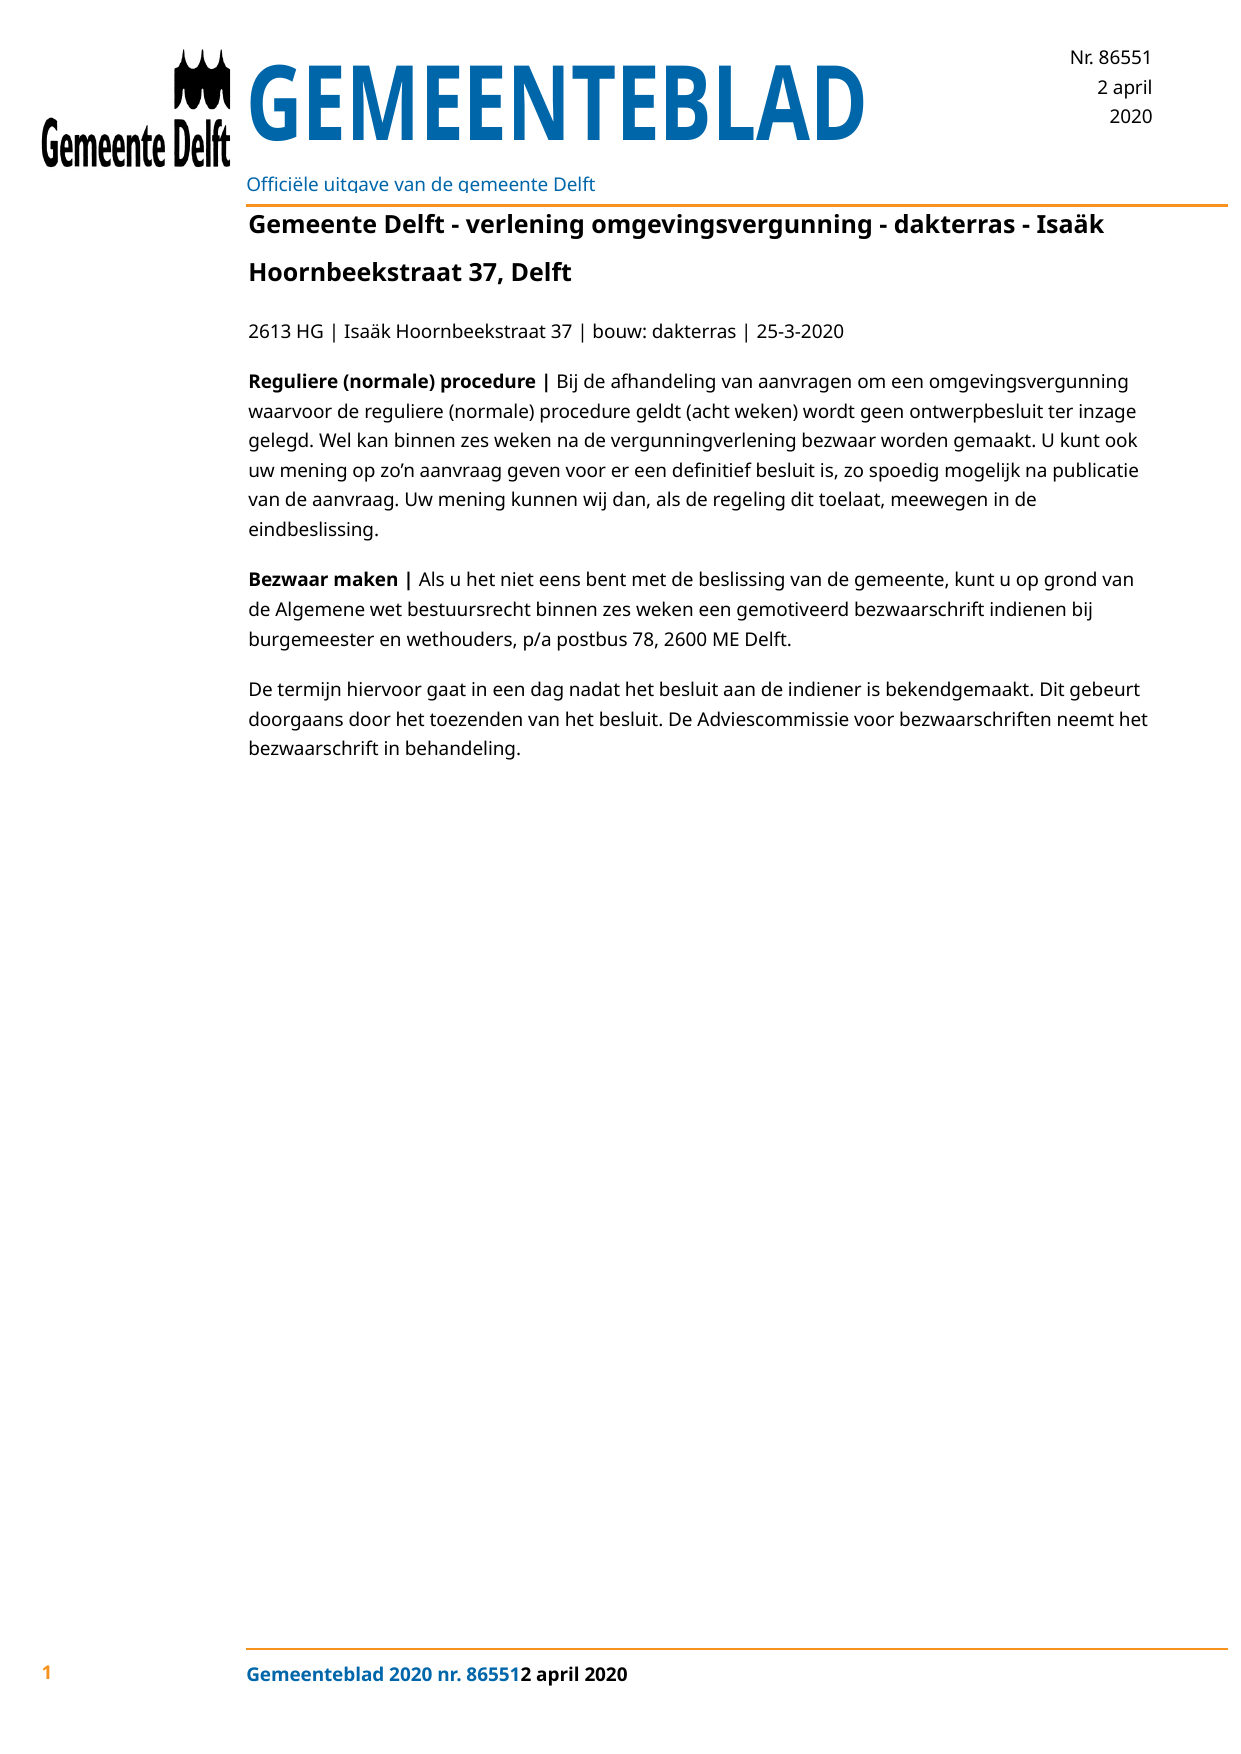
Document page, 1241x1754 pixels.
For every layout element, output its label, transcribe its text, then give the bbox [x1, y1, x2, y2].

text 2613 HG | Isaäk Hoornbeekstraat 37 | bouw: dakterras | 25-3-2020 [248, 318, 1152, 344]
text Bezwaar maken | Als u het niet eens bent met de beslissing van de gemeente, kunt u op grond van de Algemene wet bestuursrecht binnen zes weken een gemotiveerd bezwaarschrift indienen bij burgemeester en wethouders, p/a postbus 78, 2600 ME Delft. [248, 567, 1152, 652]
text Gemeente Delft - verlening omgevingsvergunning - dakterras - Isaäk Hoornbeekstraat 37, Delft [248, 207, 1152, 288]
text Reguliere (normale) procedure | Bij de afhandeling van aanvragen om een omgevingsvergunning waarvoor de reguliere (normale) procedure geldt (acht weken) wordt geen ontwerpbesluit ter inzage gelegd. Wel kan binnen zes weken na de vergunningverlening bezwaar worden gemaakt. U kunt ook uw mening op zo’n aanvraag geven voor er een definitief besluit is, zo spoedig mogelijk na publicatie van de aanvraag. Uw mening kunnen wij dan, als de regeling dit toelaat, meewegen in de eindbeslissing. [248, 368, 1152, 542]
picture [41, 47, 231, 172]
text De termijn hiervoor gaat in een dag nadat het besluit aan de indiener is bekendgemaakt. Dit gebeurt doorgaans door het toezenden van het besluit. De Adviescommissie voor bezwaarschriften neemt het bezwaarschrift in behandeling. [248, 676, 1152, 761]
